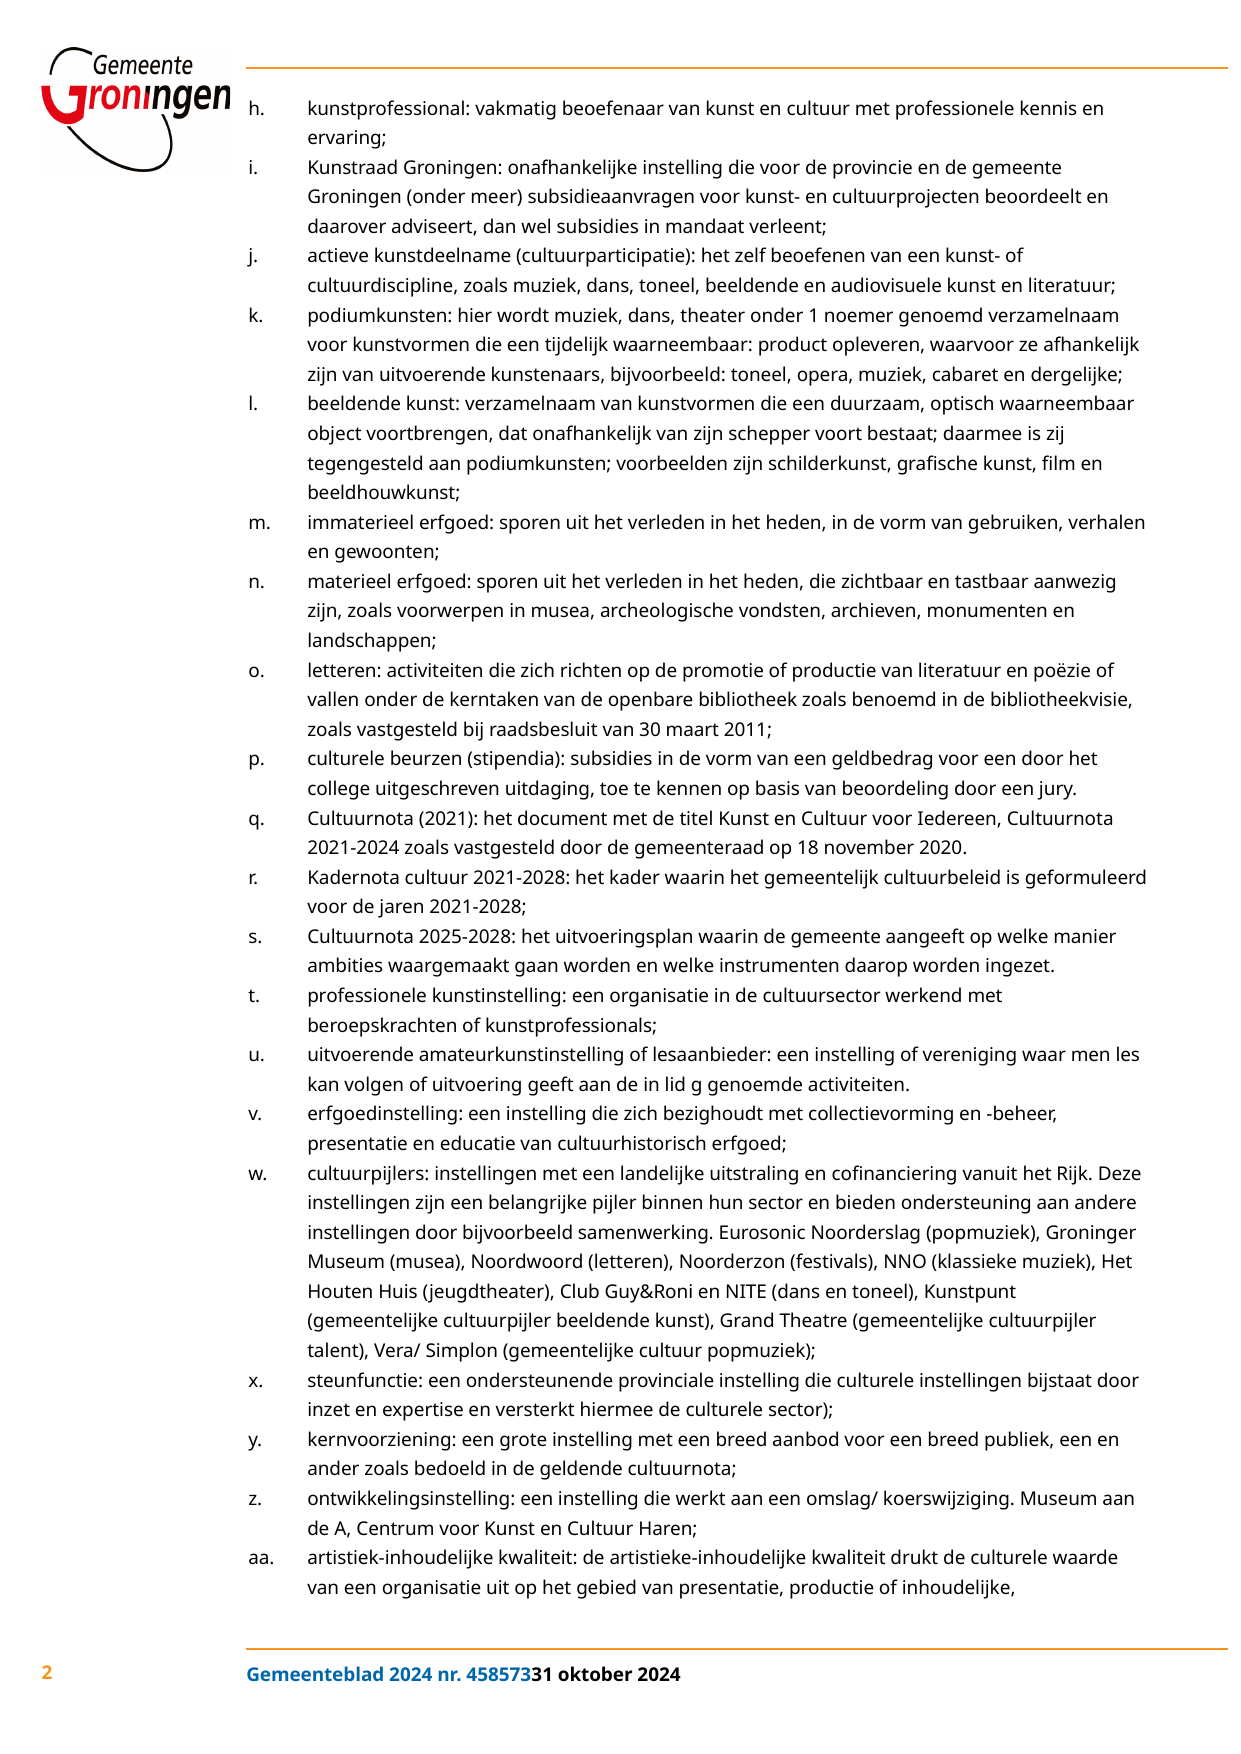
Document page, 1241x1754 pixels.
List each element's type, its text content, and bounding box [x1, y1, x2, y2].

list Kunstraad Groningen: onafhankelijke instelling die voor de provincie en de gemeente Groningen (onder meer) subsidieaanvragen voor kunst- en cultuurprojecten beoordeelt en daarover adviseert, dan wel subsidies in mandaat verleent; [248, 154, 1152, 239]
list Cultuurnota 2025-2028: het uitvoeringsplan waarin de gemeente aangeeft op welke manier ambities waargemaakt gaan worden en welke instrumenten daarop worden ingezet. [248, 923, 1152, 978]
list Cultuurnota (2021): het document met de titel Kunst en Cultuur voor Iedereen, Cultuurnota 2021-2024 zoals vastgesteld door de gemeenteraad op 18 november 2020. [248, 805, 1152, 860]
list immaterieel erfgoed: sporen uit het verleden in het heden, in de vorm van gebruiken, verhalen en gewoonten; [248, 509, 1152, 564]
list uitvoerende amateurkunstinstelling of lesaanbieder: een instelling of vereniging waar men les kan volgen of uitvoering geeft aan de in lid g genoemde activiteiten. [248, 1041, 1152, 1097]
list professionele kunstinstelling: een organisatie in de cultuursector werkend met beroepskrachten of kunstprofessionals; [248, 982, 1152, 1038]
list actieve kunstdeelname (cultuurparticipatie): het zelf beoefenen van een kunst- of cultuurdiscipline, zoals muziek, dans, toneel, beeldende en audiovisuele kunst en literatuur; [248, 243, 1152, 298]
list erfgoedinstelling: een instelling die zich bezighoudt met collectievorming en -beheer, presentatie en educatie van cultuurhistorisch erfgoed; [248, 1101, 1152, 1156]
list materieel erfgoed: sporen uit het verleden in het heden, die zichtbaar en tastbaar aanwezig zijn, zoals voorwerpen in musea, archeologische vondsten, archieven, monumenten en landschappen; [248, 568, 1152, 653]
list beeldende kunst: verzamelnaam van kunstvormen die een duurzaam, optisch waarneembaar object voortbrengen, dat onafhankelijk van zijn schepper voort bestaat; daarmee is zij tegengesteld aan podiumkunsten; voorbeelden zijn schilderkunst, grafische kunst, film en beeldhouwkunst; [248, 391, 1152, 505]
list letteren: activiteiten die zich richten op de promotie of productie van literatuur en poëzie of vallen onder de kerntaken van de openbare bibliotheek zoals benoemd in de bibliotheekvisie, zoals vastgesteld bij raadsbesluit van 30 maart 2011; [248, 657, 1152, 742]
list artistiek-inhoudelijke kwaliteit: de artistieke-inhoudelijke kwaliteit drukt de culturele waarde van een organisatie uit op het gebied van presentatie, productie of inhoudelijke, [248, 1544, 1152, 1600]
list Kadernota cultuur 2021-2028: het kader waarin het gemeentelijk cultuurbeleid is geformuleerd voor de jaren 2021-2028; [248, 864, 1152, 919]
list kunstprofessional: vakmatig beoefenaar van kunst en cultuur met professionele kennis en ervaring; [248, 95, 1152, 150]
list ontwikkelingsinstelling: een instelling die werkt aan een omslag/ koerswijziging. Museum aan de A, Centrum voor Kunst en Cultuur Haren; [248, 1485, 1152, 1541]
list kernvoorziening: een grote instelling met een breed aanbod voor een breed publiek, een en ander zoals bedoeld in de geldende cultuurnota; [248, 1426, 1152, 1481]
list podiumkunsten: hier wordt muziek, dans, theater onder 1 noemer genoemd verzamelnaam voor kunstvormen die een tijdelijk waarneembaar: product opleveren, waarvoor ze afhankelijk zijn van uitvoerende kunstenaars, bijvoorbeeld: toneel, opera, muziek, cabaret en dergelijke; [248, 302, 1152, 387]
list cultuurpijlers: instellingen met een landelijke uitstraling en cofinanciering vanuit het Rijk. Deze instellingen zijn een belangrijke pijler binnen hun sector en bieden ondersteuning aan andere instellingen door bijvoorbeeld samenwerking. Eurosonic Noorderslag (popmuziek), Groninger Museum (musea), Noordwoord (letteren), Noorderzon (festivals), NNO (klassieke muziek), Het Houten Huis (jeugdtheater), Club Guy&Roni en NITE (dans en toneel), Kunstpunt (gemeentelijke cultuurpijler beeldende kunst), Grand Theatre (gemeentelijke cultuurpijler talent), Vera/ Simplon (gemeentelijke cultuur popmuziek); [248, 1160, 1152, 1363]
list culturele beurzen (stipendia): subsidies in de vorm van een geldbedrag voor een door het college uitgeschreven uitdaging, toe te kennen op basis van beoordeling door een jury. [248, 746, 1152, 801]
picture [41, 47, 231, 172]
list steunfunctie: een ondersteunende provinciale instelling die culturele instellingen bijstaat door inzet en expertise en versterkt hiermee de culturele sector); [248, 1367, 1152, 1422]
